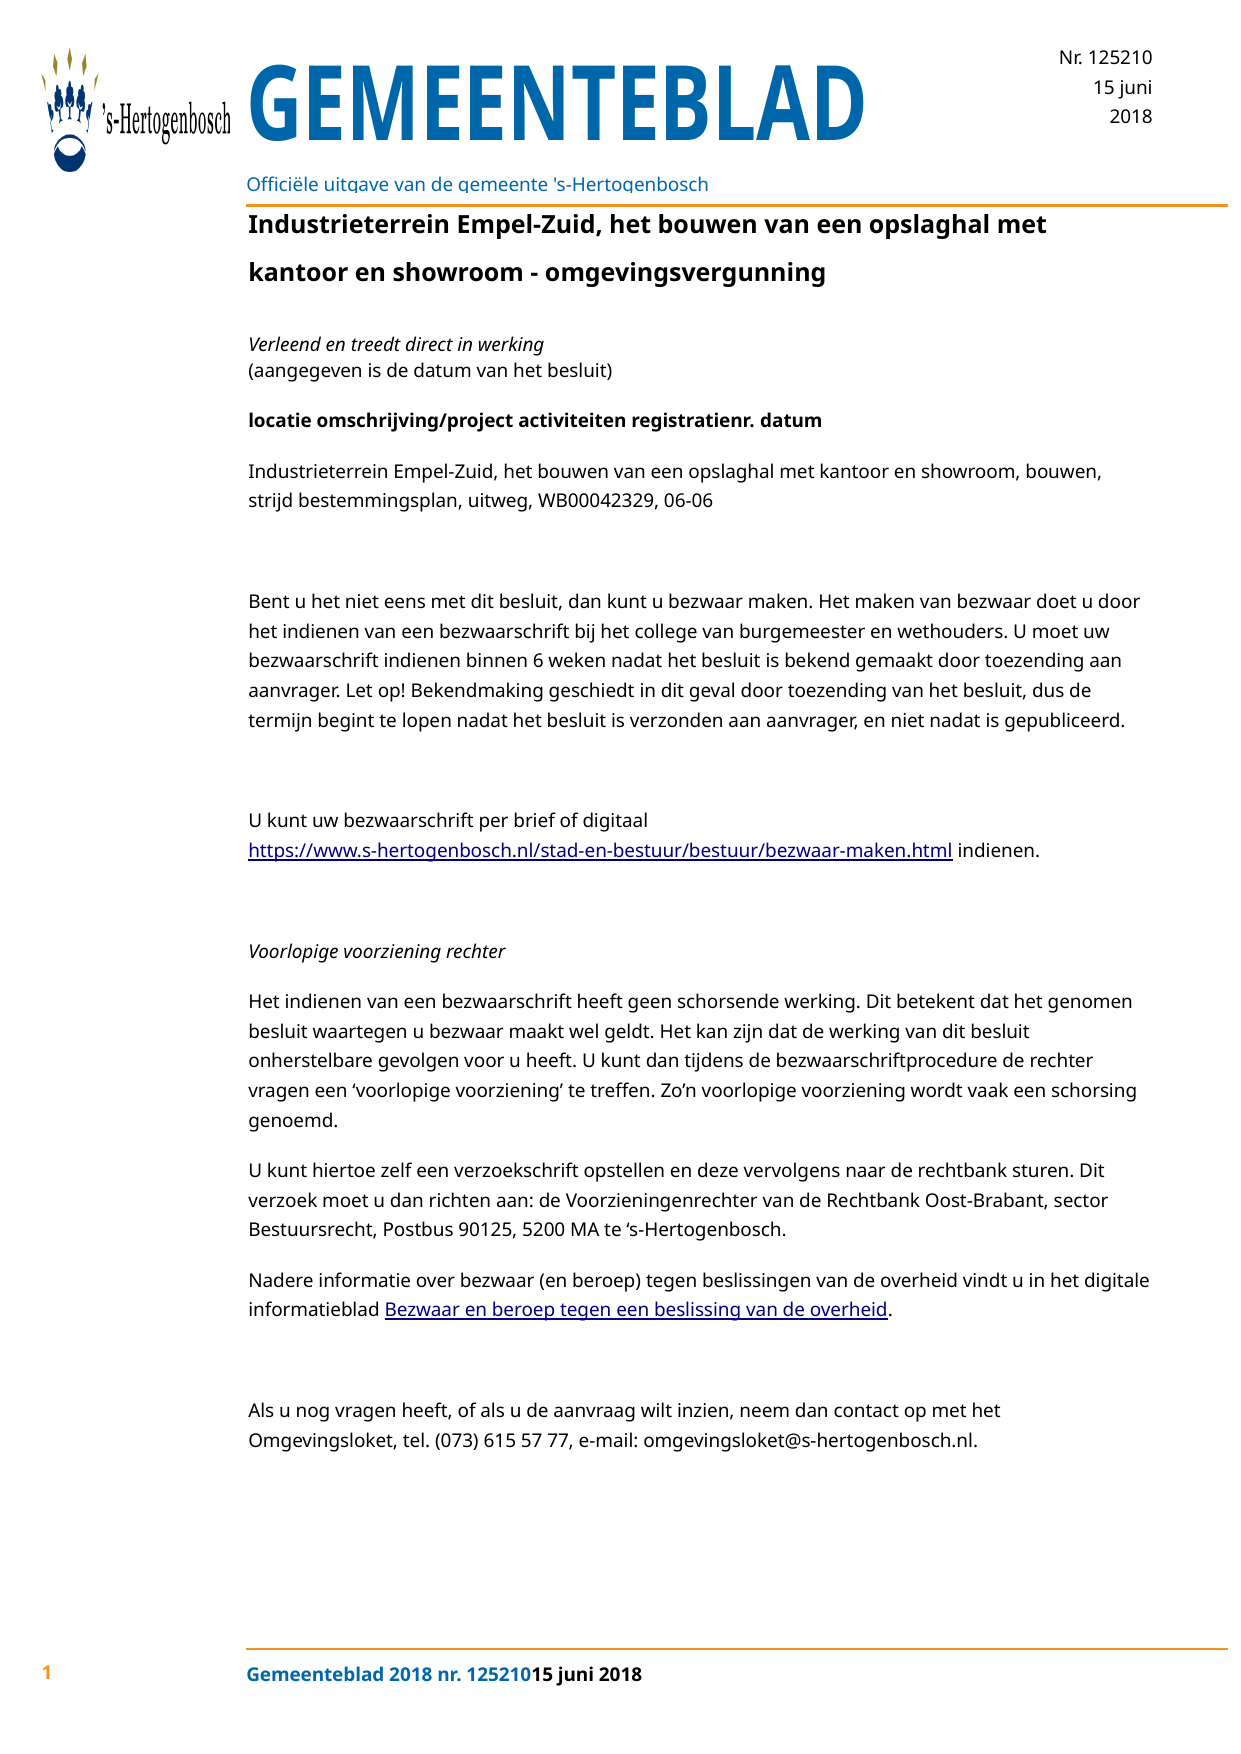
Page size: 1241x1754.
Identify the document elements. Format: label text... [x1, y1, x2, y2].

text U kunt hiertoe zelf een verzoekschrift opstellen en deze vervolgens naar de rechtbank sturen. Dit verzoek moet u dan richten aan: de Voorzieningenrechter van de Rechtbank Oost-Brabant, sector Bestuursrecht, Postbus 90125, 5200 MA te ‘s-Hertogenbosch. [248, 1157, 1152, 1242]
text Nadere informatie over bezwaar (en beroep) tegen beslissingen van de overheid vindt u in het digitale informatieblad Bezwaar en beroep tegen een beslissing van de overheid. [248, 1267, 1152, 1322]
text Verleend en treedt direct in werking [248, 331, 1152, 357]
text locatie omschrijving/project activiteiten registratienr. datum [248, 408, 1152, 433]
text (aangegeven is de datum van het besluit) [248, 357, 1152, 383]
text Bent u het niet eens met dit besluit, dan kunt u bezwaar maken. Het maken van bezwaar doet u door het indienen van een bezwaarschrift bij het college van burgemeester en wethouders. U moet uw bezwaarschrift indienen binnen 6 weken nadat het besluit is bekend gemaakt door toezending aan aanvrager. Let op! Bekendmaking geschiedt in dit geval door toezending van het besluit, dus de termijn begint te lopen nadat het besluit is verzonden aan aanvrager, en niet nadat is gepubliceerd. [248, 588, 1152, 732]
text Als u nog vragen heeft, of als u de aanvraag wilt inzien, neem dan contact op met het Omgevingsloket, tel. (073) 615 57 77, e-mail: omgevingsloket@s-hertogenbosch.nl. [248, 1397, 1152, 1452]
text Het indienen van een bezwaarschrift heeft geen schorsende werking. Dit betekent dat het genomen besluit waartegen u bezwaar maakt wel geldt. Het kan zijn dat de werking van dit besluit onherstelbare gevolgen voor u heeft. U kunt dan tijdens de bezwaarschriftprocedure de rechter vragen een ‘voorlopige voorziening’ te treffen. Zo’n voorlopige voorziening wordt vaak een schorsing genoemd. [248, 988, 1152, 1132]
picture [41, 47, 231, 172]
text Industrieterrein Empel-Zuid, het bouwen van een opslaghal met kantoor en showroom - omgevingsvergunning [248, 207, 1152, 288]
text Industrieterrein Empel-Zuid, het bouwen van een opslaghal met kantoor en showroom, bouwen, strijd bestemmingsplan, uitweg, WB00042329, 06-06 [248, 458, 1152, 513]
text Voorlopige voorziening rechter [248, 938, 1152, 964]
text U kunt uw bezwaarschrift per brief of digitaal https://www.s-hertogenbosch.nl/stad-en-bestuur/bestuur/bezwaar-maken.html indienen. [248, 808, 1152, 863]
